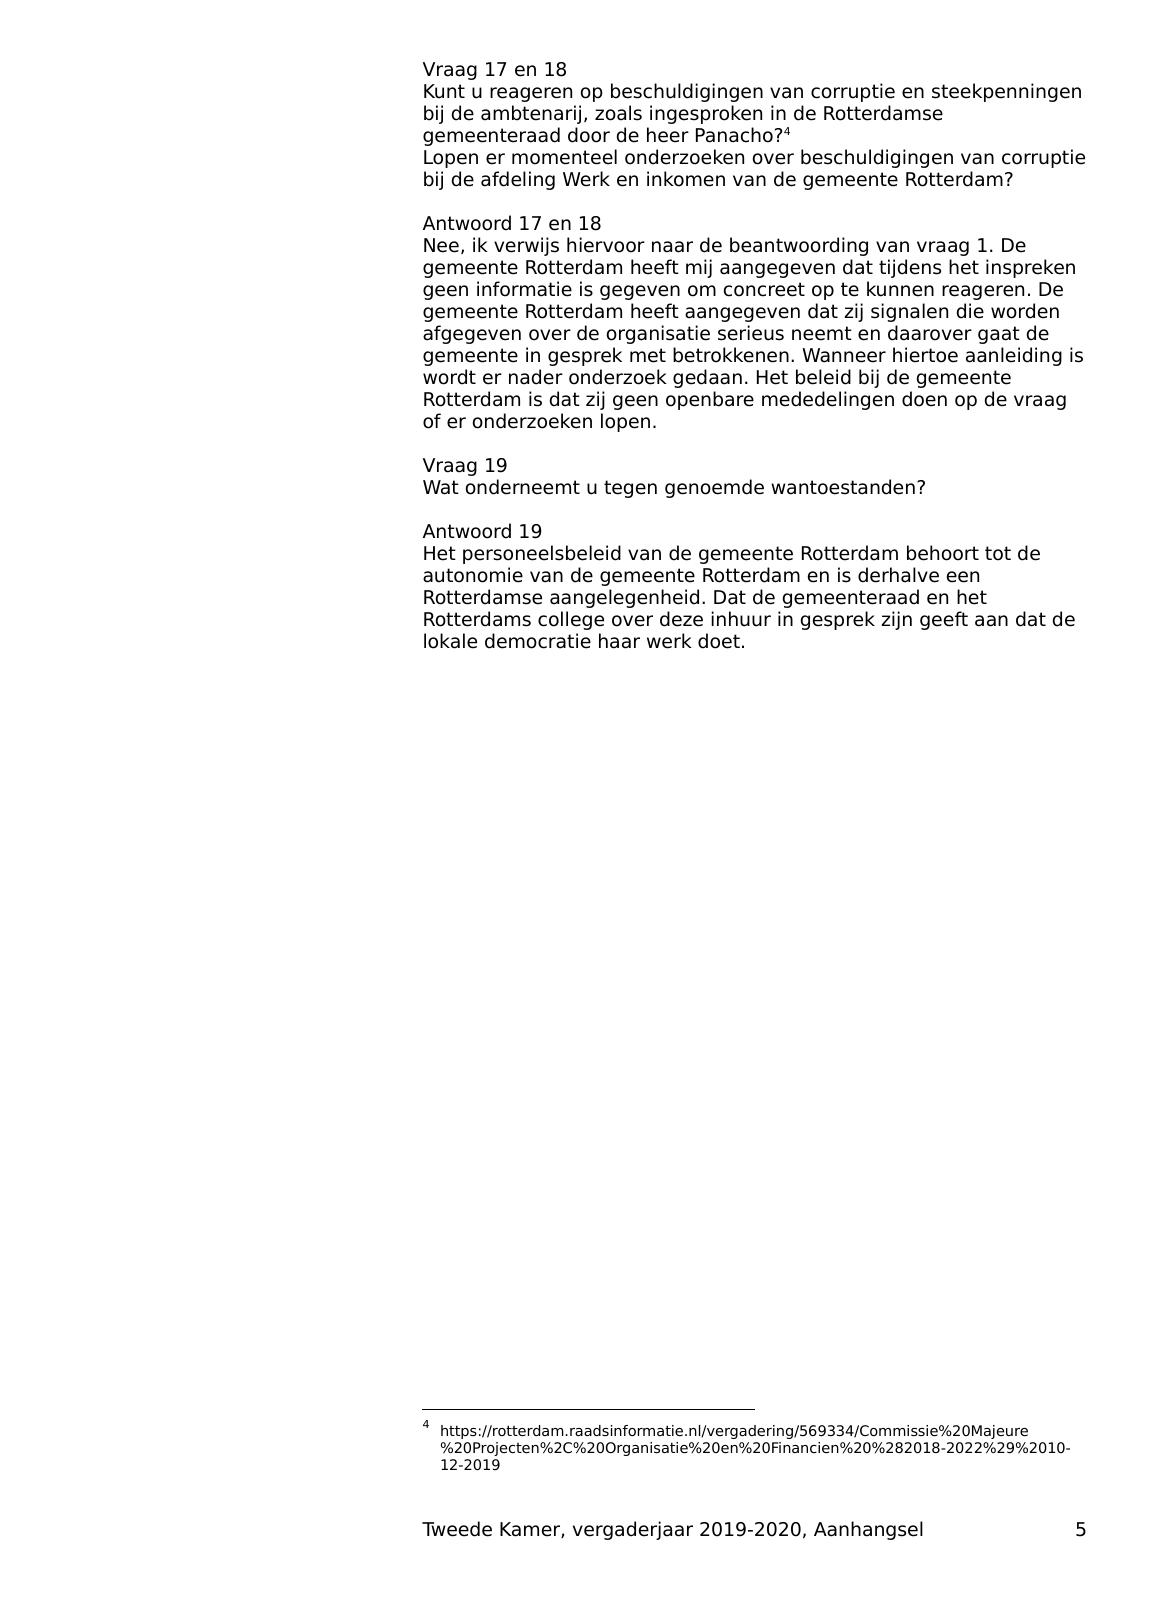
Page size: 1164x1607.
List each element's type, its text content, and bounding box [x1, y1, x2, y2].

text Wat onderneemt u tegen genoemde wantoestanden? [422, 477, 1087, 499]
text Nee, ik verwijs hiervoor naar de beantwoording van vraag 1. De gemeente Rotterdam heeft mij aangegeven dat tijdens het inspreken geen informatie is gegeven om concreet op te kunnen reageren. De gemeente Rotterdam heeft aangegeven dat zij signalen die worden afgegeven over de organisatie serieus neemt en daarover gaat de gemeente in gesprek met betrokkenen. Wanneer hiertoe aanleiding is wordt er nader onderzoek gedaan. Het beleid bij de gemeente Rotterdam is dat zij geen openbare mededelingen doen op de vraag of er onderzoeken lopen. [422, 235, 1087, 433]
text Vraag 19 [422, 455, 1087, 477]
text Het personeelsbeleid van de gemeente Rotterdam behoort tot de autonomie van de gemeente Rotterdam en is derhalve een Rotterdamse aangelegenheid. Dat de gemeenteraad en het Rotterdams college over deze inhuur in gesprek zijn geeft aan dat de lokale democratie haar werk doet. [422, 543, 1087, 653]
text Antwoord 17 en 18 [422, 213, 1087, 235]
text https://rotterdam.raadsinformatie.nl/vergadering/569334/Commissie%20Majeure%20Projecten%2C%20Organisatie%20en%20Financien%20%282018-2022%29%2010-12-2019 [422, 1418, 1087, 1474]
text Kunt u reageren op beschuldigingen van corruptie en steekpenningen bij de ambtenarij, zoals ingesproken in de Rotterdamse gemeenteraad door de heer Panacho? [422, 81, 1087, 147]
text Vraag 17 en 18 [422, 59, 1087, 81]
text Lopen er momenteel onderzoeken over beschuldigingen van corruptie bij de afdeling Werk en inkomen van de gemeente Rotterdam? [422, 147, 1087, 191]
text Antwoord 19 [422, 521, 1087, 543]
